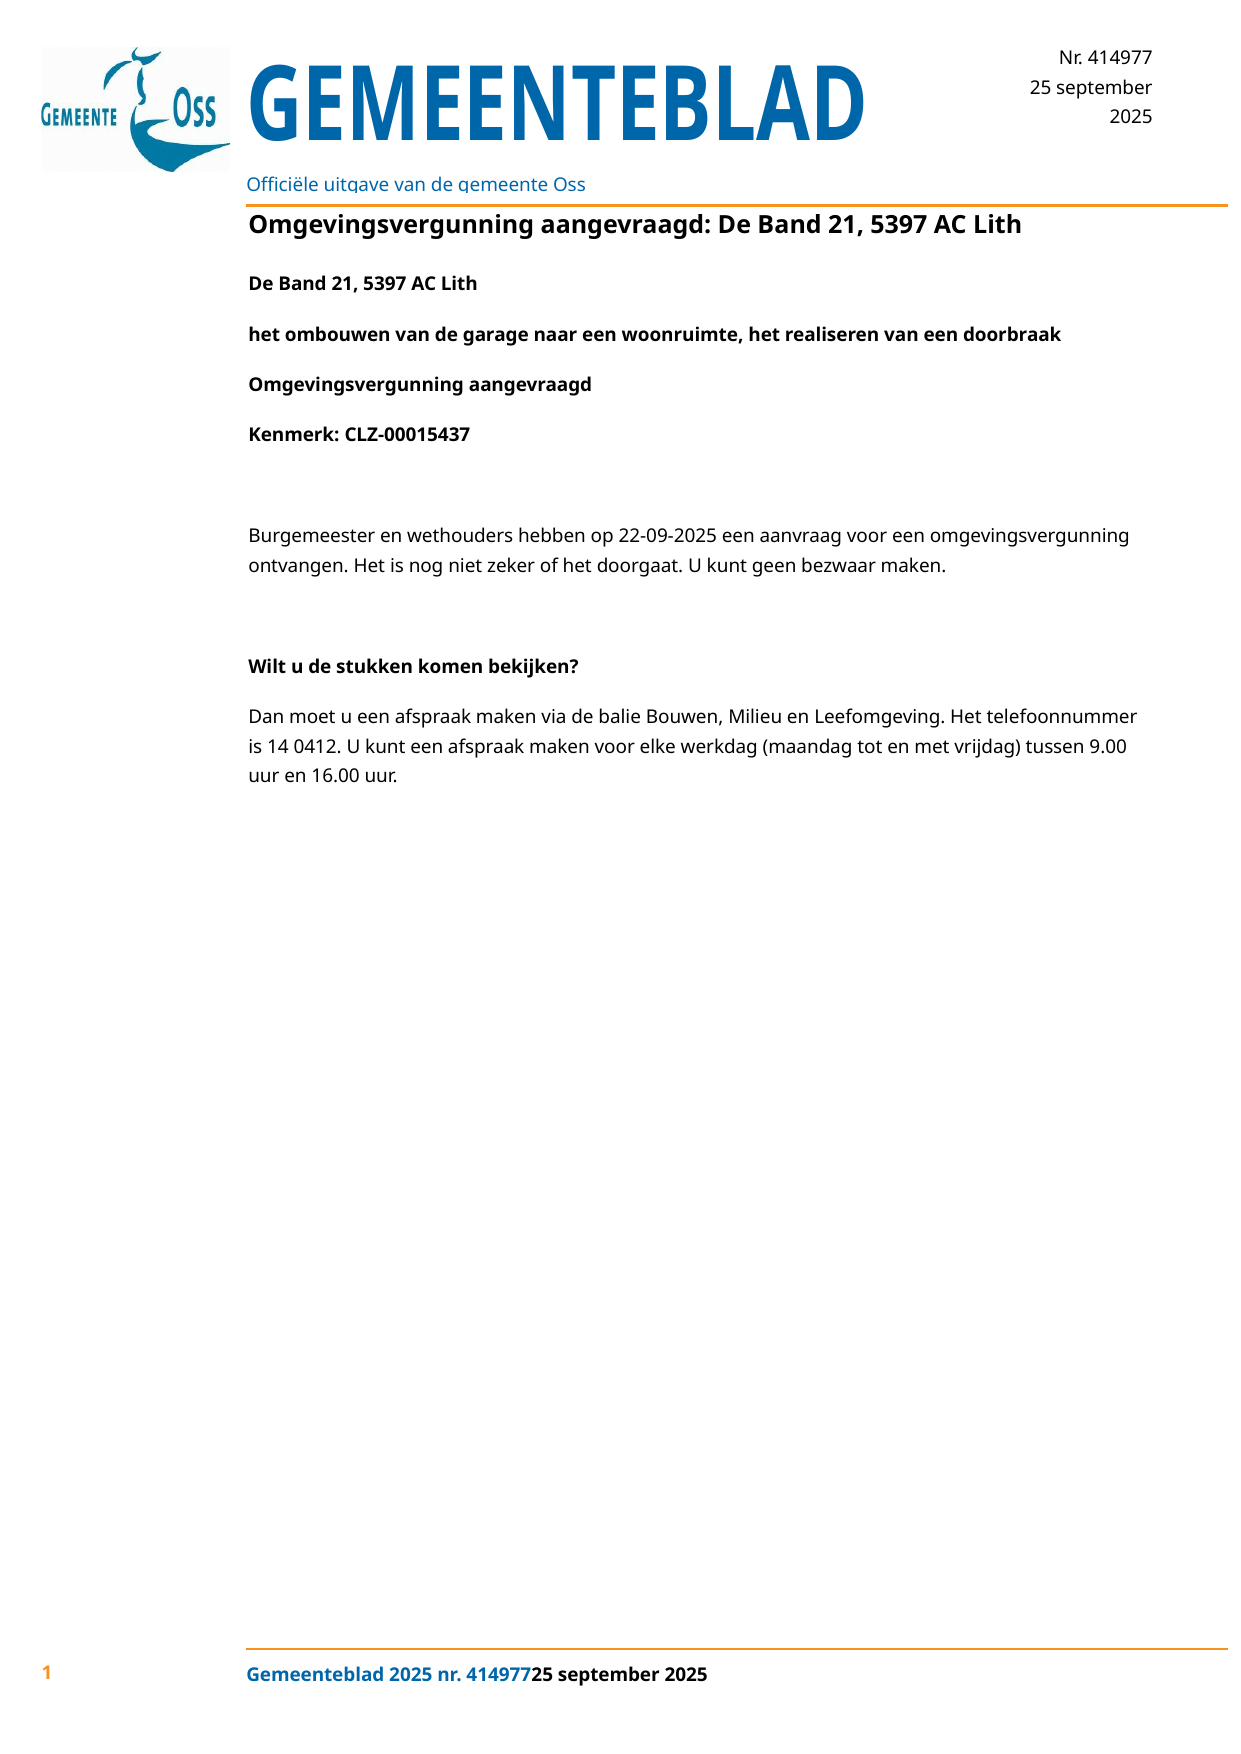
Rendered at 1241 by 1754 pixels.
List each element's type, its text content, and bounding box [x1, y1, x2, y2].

text Dan moet u een afspraak maken via de balie Bouwen, Milieu en Leefomgeving. Het telefoonnummer is 14 0412. U kunt een afspraak maken voor elke werkdag (maandag tot en met vrijdag) tussen 9.00 uur en 16.00 uur. [248, 703, 1152, 788]
text Wilt u de stukken komen bekijken? [248, 653, 1152, 678]
text Omgevingsvergunning aangevraagd: De Band 21, 5397 AC Lith [248, 207, 1152, 241]
text het ombouwen van de garage naar een woonruimte, het realiseren van een doorbraak [248, 321, 1152, 346]
text De Band 21, 5397 AC Lith [248, 270, 1152, 296]
picture [41, 47, 231, 172]
text Omgevingsvergunning aangevraagd [248, 371, 1152, 397]
text Kenmerk: CLZ-00015437 [248, 422, 1152, 447]
text Burgemeester en wethouders hebben op 22-09-2025 een aanvraag voor een omgevingsvergunning ontvangen. Het is nog niet zeker of het doorgaat. U kunt geen bezwaar maken. [248, 522, 1152, 578]
